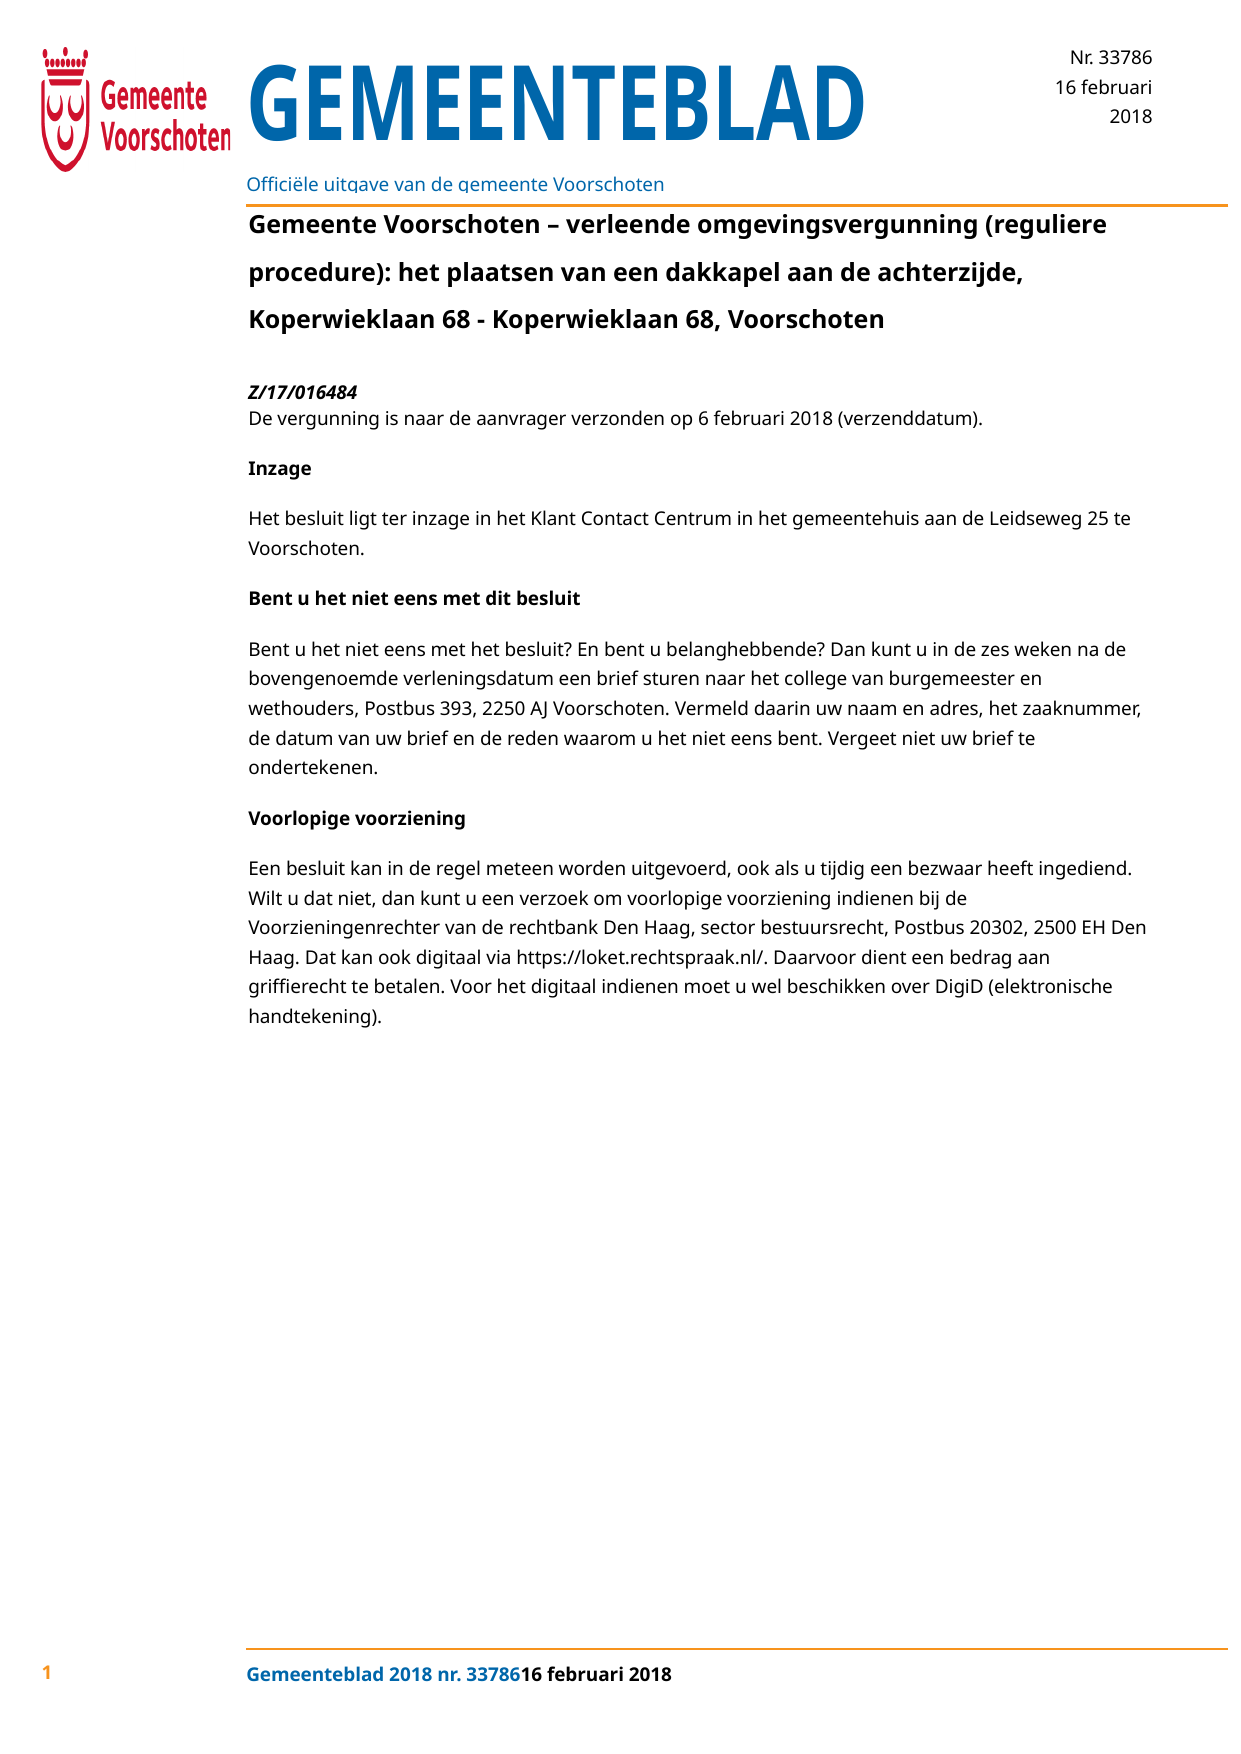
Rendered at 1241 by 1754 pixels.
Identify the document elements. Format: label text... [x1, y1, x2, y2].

text Inzage [248, 455, 1152, 481]
text Z/17/016484 [248, 379, 1152, 405]
text Bent u het niet eens met het besluit? En bent u belanghebbende? Dan kunt u in de zes weken na de bovengenoemde verleningsdatum een brief sturen naar het college van burgemeester en wethouders, Postbus 393, 2250 AJ Voorschoten. Vermeld daarin uw naam en adres, het zaaknummer, de datum van uw brief en de reden waarom u het niet eens bent. Vergeet niet uw brief te ondertekenen. [248, 636, 1152, 780]
picture [41, 47, 231, 172]
text Een besluit kan in de regel meteen worden uitgevoerd, ook als u tijdig een bezwaar heeft ingediend. Wilt u dat niet, dan kunt u een verzoek om voorlopige voorziening indienen bij de Voorzieningenrechter van de rechtbank Den Haag, sector bestuursrecht, Postbus 20302, 2500 EH Den Haag. Dat kan ook digitaal via https://loket.rechtspraak.nl/. Daarvoor dient een bedrag aan griffierecht te betalen. Voor het digitaal indienen moet u wel beschikken over DigiD (elektronische handtekening). [248, 855, 1152, 1029]
text De vergunning is naar de aanvrager verzonden op 6 februari 2018 (verzenddatum). [248, 405, 1152, 431]
text Het besluit ligt ter inzage in het Klant Contact Centrum in het gemeentehuis aan de Leidseweg 25 te Voorschoten. [248, 506, 1152, 561]
text Bent u het niet eens met dit besluit [248, 586, 1152, 611]
text Voorlopige voorziening [248, 805, 1152, 831]
text Gemeente Voorschoten – verleende omgevingsvergunning (reguliere procedure): het plaatsen van een dakkapel aan de achterzijde, Koperwieklaan 68 - Koperwieklaan 68, Voorschoten [248, 207, 1152, 336]
